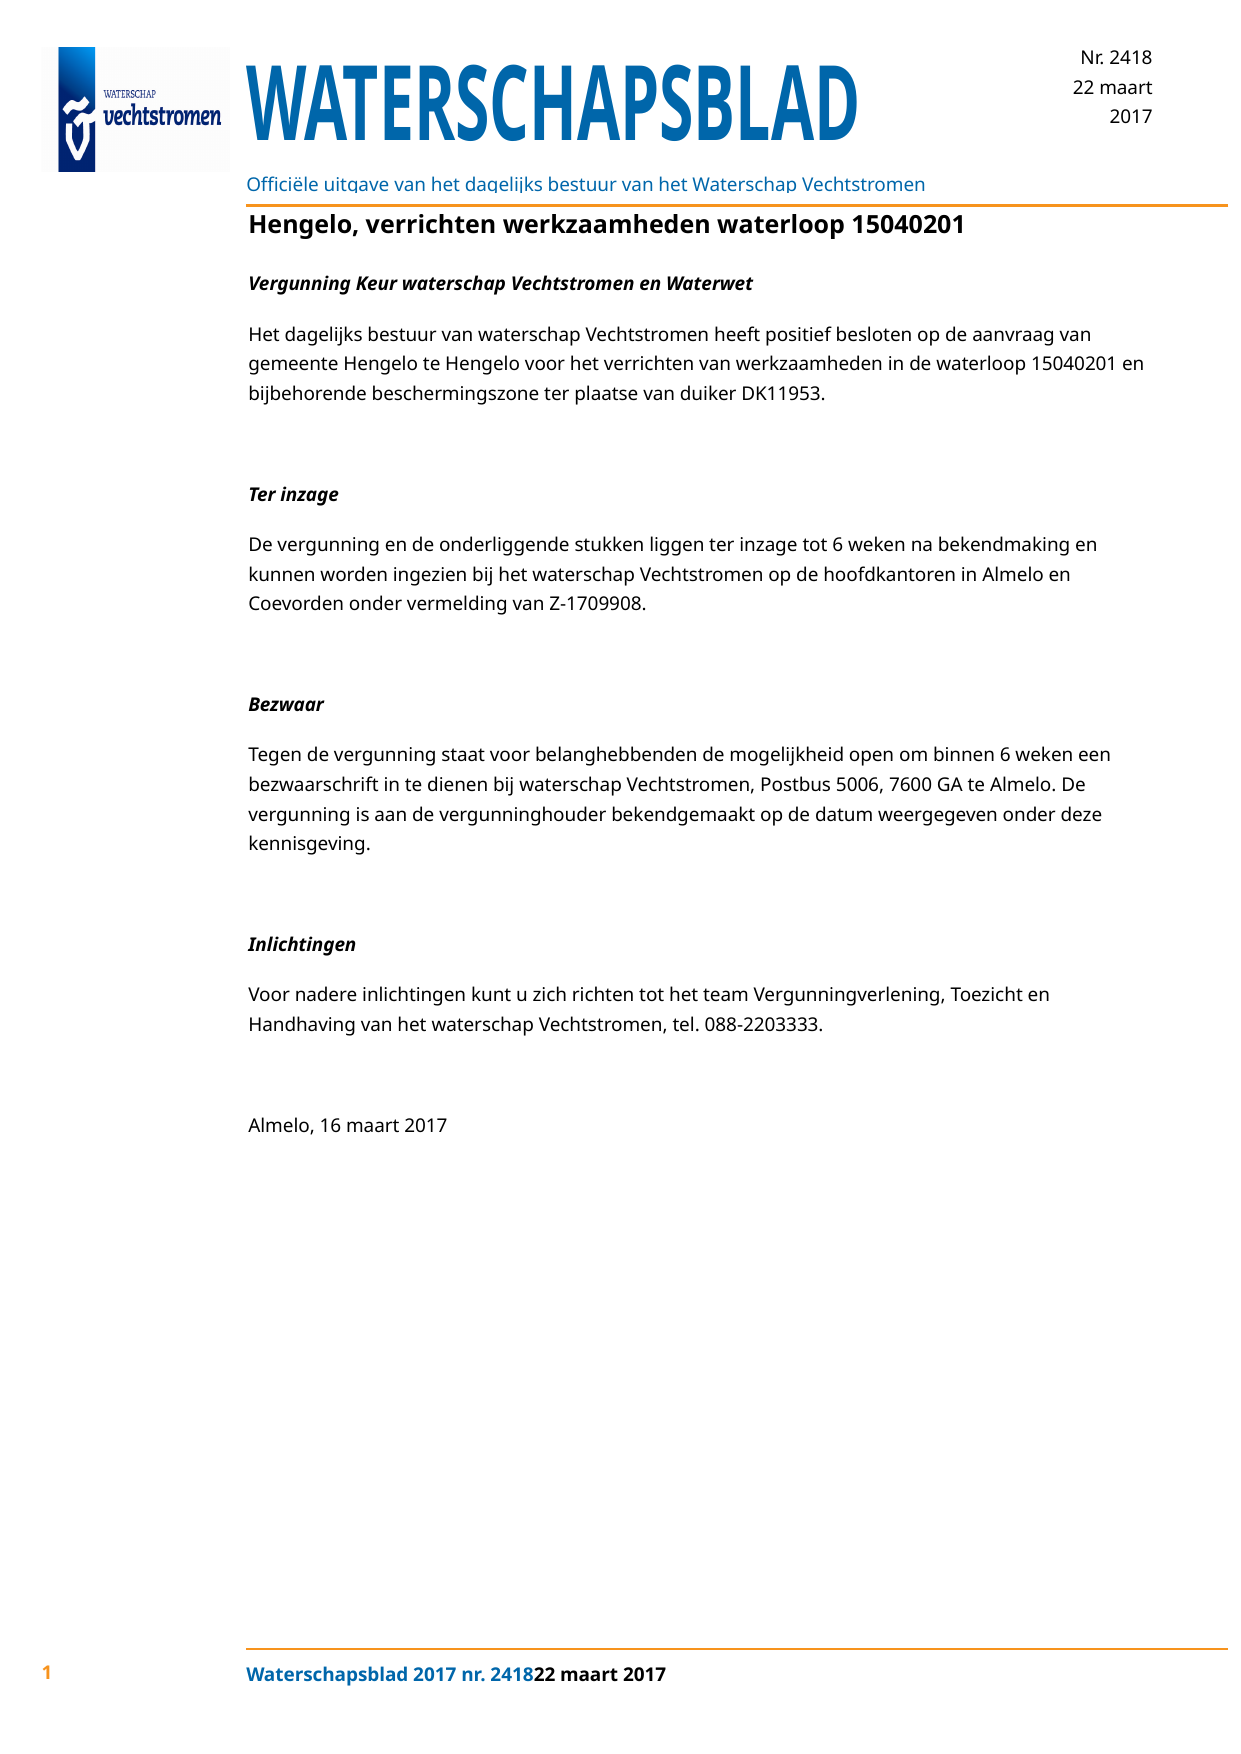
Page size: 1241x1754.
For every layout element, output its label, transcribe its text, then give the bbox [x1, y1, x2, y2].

text Bezwaar [248, 691, 1152, 717]
picture [41, 47, 231, 172]
text Tegen de vergunning staat voor belanghebbenden de mogelijkheid open om binnen 6 weken een bezwaarschrift in te dienen bij waterschap Vechtstromen, Postbus 5006, 7600 GA te Almelo. De vergunning is aan de vergunninghouder bekendgemaakt op de datum weergegeven onder deze kennisgeving. [248, 742, 1152, 856]
text De vergunning en de onderliggende stukken liggen ter inzage tot 6 weken na bekendmaking en kunnen worden ingezien bij het waterschap Vechtstromen op de hoofdkantoren in Almelo en Coevorden onder vermelding van Z-1709908. [248, 531, 1152, 616]
text Almelo, 16 maart 2017 [248, 1112, 1152, 1138]
text Voor nadere inlichtingen kunt u zich richten tot het team Vergunningverlening, Toezicht en Handhaving van het waterschap Vechtstromen, tel. 088-2203333. [248, 982, 1152, 1037]
text Het dagelijks bestuur van waterschap Vechtstromen heeft positief besloten op de aanvraag van gemeente Hengelo te Hengelo voor het verrichten van werkzaamheden in de waterloop 15040201 en bijbehorende beschermingszone ter plaatse van duiker DK11953. [248, 321, 1152, 406]
text Hengelo, verrichten werkzaamheden waterloop 15040201 [248, 207, 1152, 241]
text Inlichtingen [248, 931, 1152, 957]
text Vergunning Keur waterschap Vechtstromen en Waterwet [248, 270, 1152, 296]
text Ter inzage [248, 481, 1152, 506]
